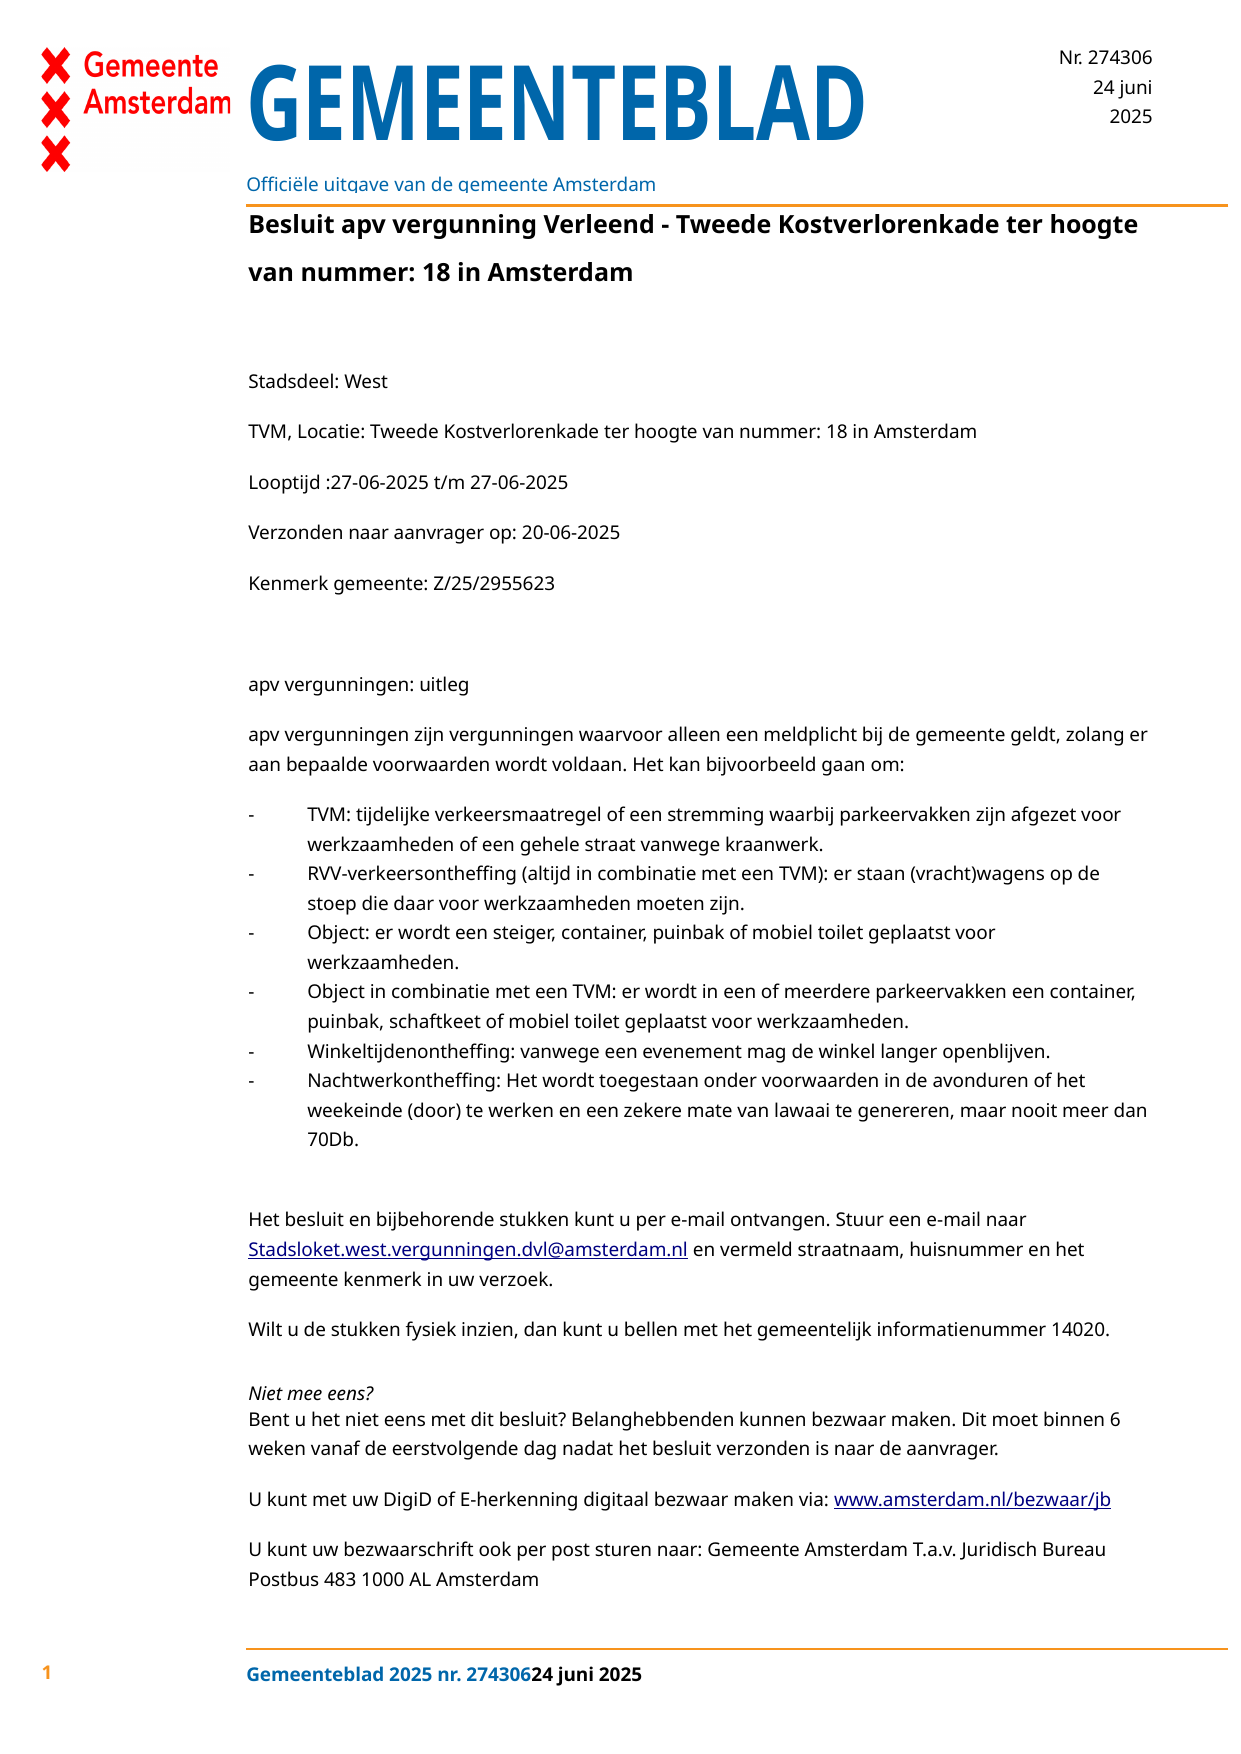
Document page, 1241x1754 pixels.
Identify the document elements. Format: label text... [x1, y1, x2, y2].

text U kunt met uw DigiD of E-herkenning digitaal bezwaar maken via: www.amsterdam.nl/bezwaar/jb [248, 1486, 1152, 1512]
text Het besluit en bijbehorende stukken kunt u per e-mail ontvangen. Stuur een e-mail naar Stadsloket.west.vergunningen.dvl@amsterdam.nl en vermeld straatnaam, huisnummer en het gemeente kenmerk in uw verzoek. [248, 1207, 1152, 1292]
picture [41, 47, 231, 172]
text Bent u het niet eens met dit besluit? Belanghebbenden kunnen bezwaar maken. Dit moet binnen 6 weken vanaf de eerstvolgende dag nadat het besluit verzonden is naar de aanvrager. [248, 1406, 1152, 1461]
list Nachtwerkontheffing: Het wordt toegestaan onder voorwaarden in de avonduren of het weekeinde (door) te werken en een zekere mate van lawaai te genereren, maar nooit meer dan 70Db. [248, 1067, 1152, 1152]
text apv vergunningen zijn vergunningen waarvoor alleen een meldplicht bij de gemeente geldt, zolang er aan bepaalde voorwaarden wordt voldaan. Het kan bijvoorbeeld gaan om: [248, 721, 1152, 777]
text apv vergunningen: uitleg [248, 671, 1152, 697]
list Object: er wordt een steiger, container, puinbak of mobiel toilet geplaatst voor werkzaamheden. [248, 919, 1152, 975]
text Besluit apv vergunning Verleend - Tweede Kostverlorenkade ter hoogte van nummer: 18 in Amsterdam [248, 207, 1152, 288]
list Winkeltijdenontheffing: vanwege een evenement mag de winkel langer openblijven. [248, 1038, 1152, 1064]
list Object in combinatie met een TVM: er wordt in een of meerdere parkeervakken een container, puinbak, schaftkeet of mobiel toilet geplaatst voor werkzaamheden. [248, 979, 1152, 1034]
text Wilt u de stukken fysiek inzien, dan kunt u bellen met het gemeentelijk informatienummer 14020. [248, 1316, 1152, 1342]
list TVM: tijdelijke verkeersmaatregel of een stremming waarbij parkeervakken zijn afgezet voor werkzaamheden of een gehele straat vanwege kraanwerk. [248, 801, 1152, 857]
list RVV-verkeersontheffing (altijd in combinatie met een TVM): er staan (vracht)wagens op de stoep die daar voor werkzaamheden moeten zijn. [248, 860, 1152, 916]
text Verzonden naar aanvrager op: 20-06-2025 [248, 519, 1152, 545]
text Looptijd :27-06-2025 t/m 27-06-2025 [248, 469, 1152, 495]
text Stadsdeel: West [248, 368, 1152, 394]
text Kenmerk gemeente: Z/25/2955623 [248, 570, 1152, 596]
text Niet mee eens? [248, 1380, 1152, 1406]
text U kunt uw bezwaarschrift ook per post sturen naar: Gemeente Amsterdam T.a.v. Juridisch Bureau Postbus 483 1000 AL Amsterdam [248, 1536, 1152, 1592]
text TVM, Locatie: Tweede Kostverlorenkade ter hoogte van nummer: 18 in Amsterdam [248, 419, 1152, 444]
